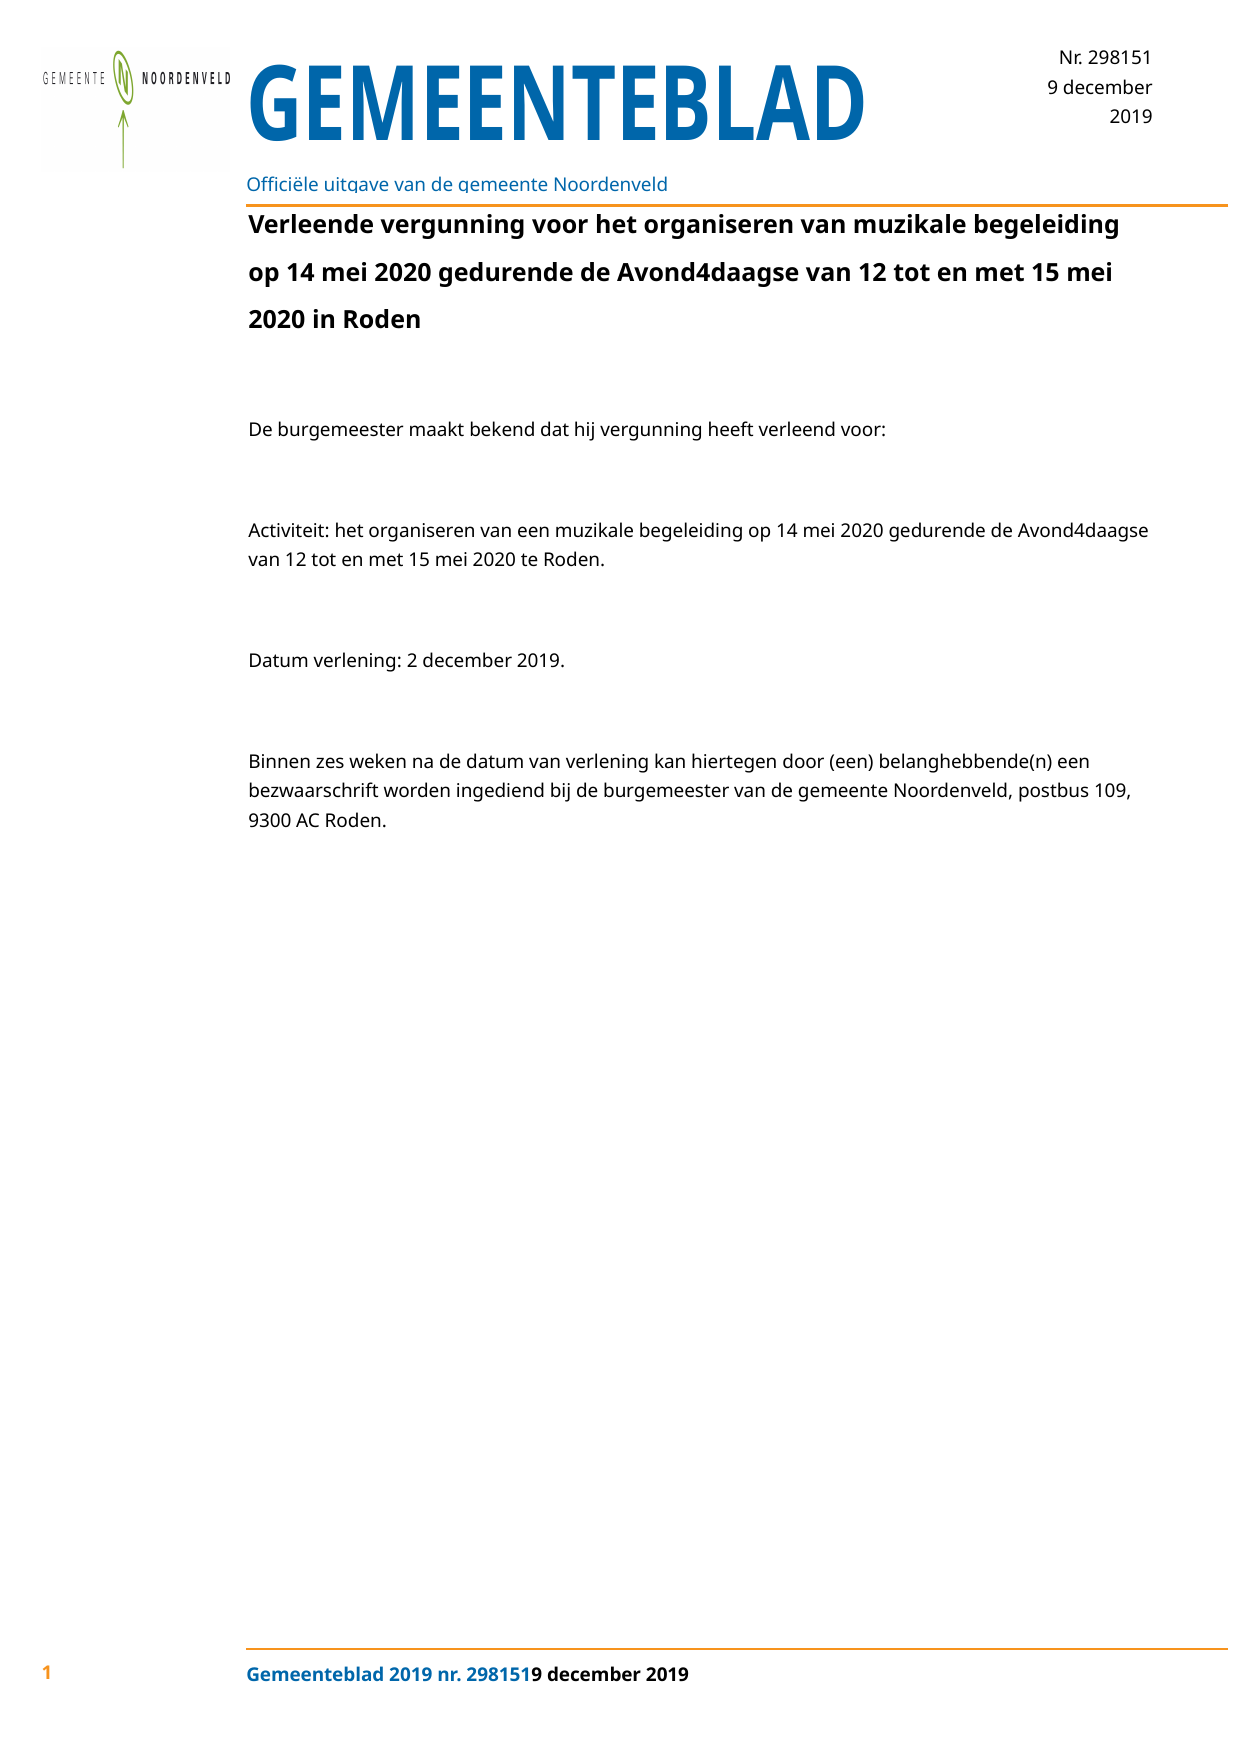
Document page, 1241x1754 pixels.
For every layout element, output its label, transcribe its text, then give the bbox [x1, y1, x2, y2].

text Activiteit: het organiseren van een muzikale begeleiding op 14 mei 2020 gedurende de Avond4daagse van 12 tot en met 15 mei 2020 te Roden. [248, 517, 1152, 572]
text Datum verlening: 2 december 2019. [248, 647, 1152, 673]
picture [41, 47, 231, 172]
text De burgemeester maakt bekend dat hij vergunning heeft verleend voor: [248, 416, 1152, 442]
text Verleende vergunning voor het organiseren van muzikale begeleiding op 14 mei 2020 gedurende de Avond4daagse van 12 tot en met 15 mei 2020 in Roden [248, 207, 1152, 336]
text Binnen zes weken na de datum van verlening kan hiertegen door (een) belanghebbende(n) een bezwaarschrift worden ingediend bij de burgemeester van de gemeente Noordenveld, postbus 109, 9300 AC Roden. [248, 748, 1152, 833]
